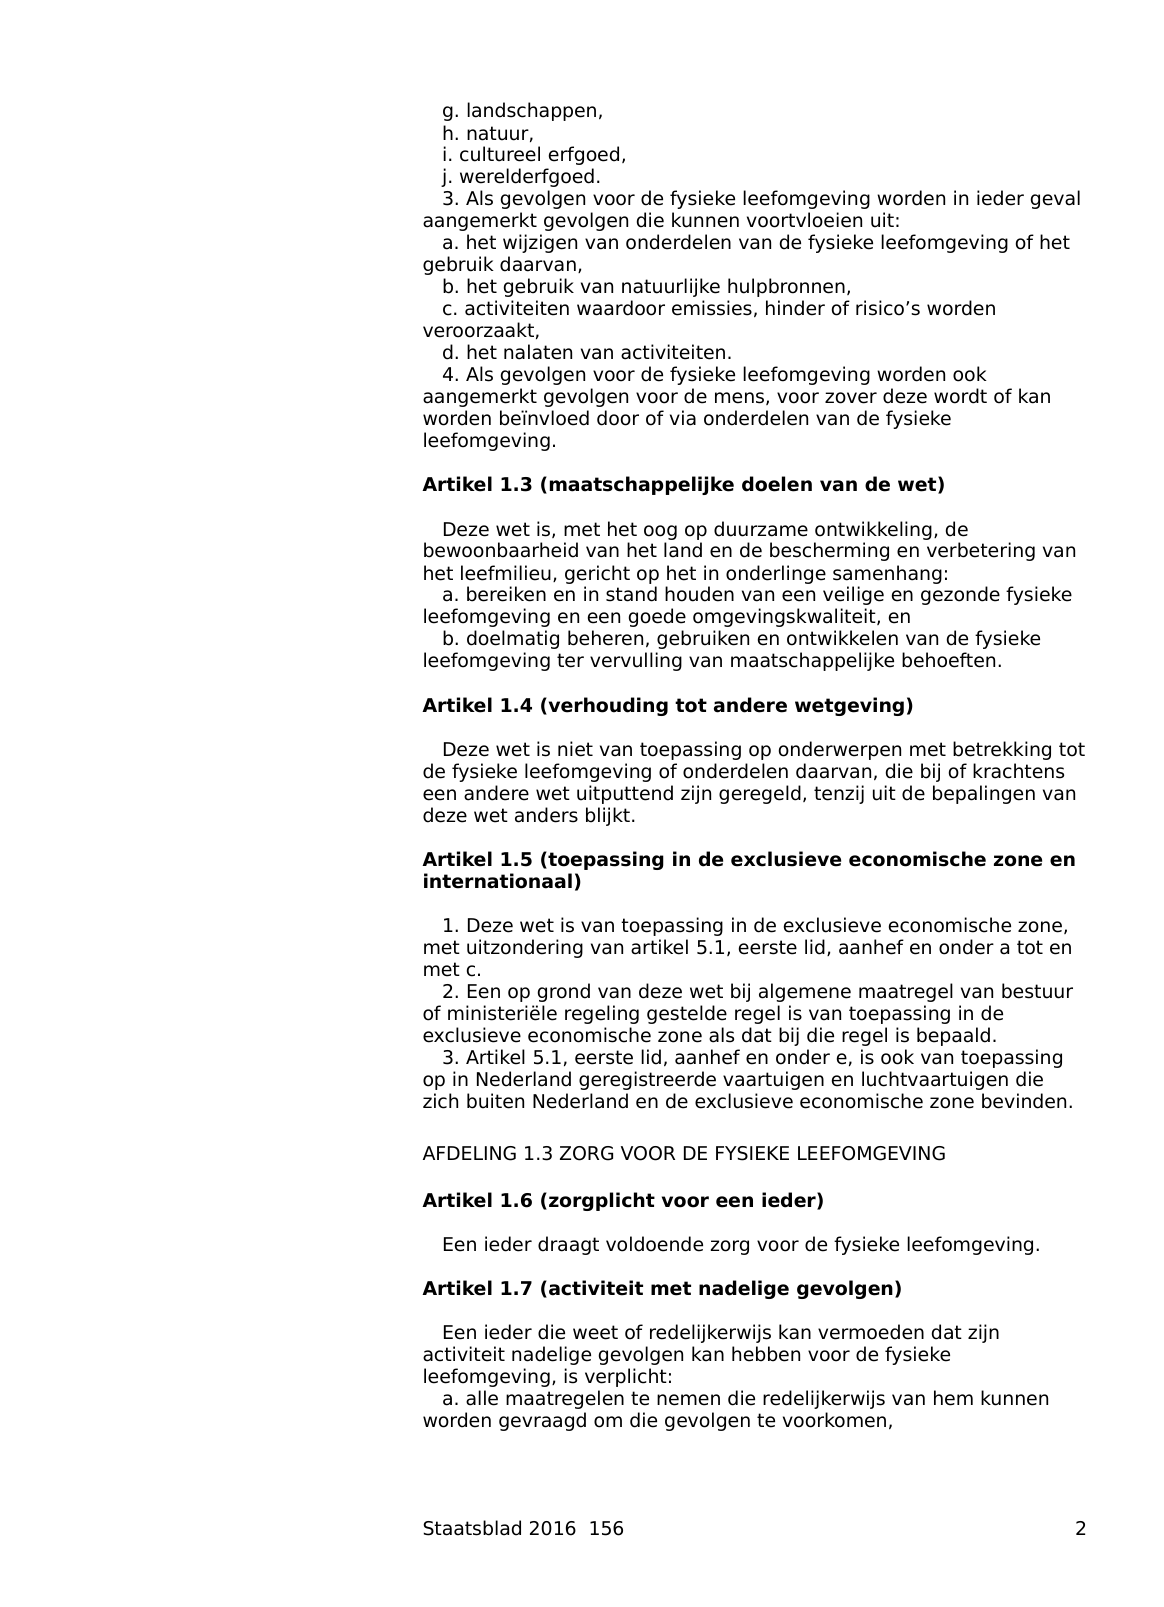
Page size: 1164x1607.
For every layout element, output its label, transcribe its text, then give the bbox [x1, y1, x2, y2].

text b. het gebruik van natuurlijke hulpbronnen, [422, 276, 1087, 298]
text a. alle maatregelen te nemen die redelijkerwijs van hem kunnen worden gevraagd om die gevolgen te voorkomen, [422, 1388, 1087, 1432]
subtitle Artikel 1.7 (activiteit met nadelige gevolgen) [422, 1278, 1087, 1300]
text g. landschappen, [422, 100, 1087, 122]
text b. doelmatig beheren, gebruiken en ontwikkelen van de fysieke leefomgeving ter vervulling van maatschappelijke behoeften. [422, 628, 1087, 672]
text 3. Artikel 5.1, eerste lid, aanhef en onder e, is ook van toepassing op in Nederland geregistreerde vaartuigen en luchtvaartuigen die zich buiten Nederland en de exclusieve economische zone bevinden. [422, 1047, 1087, 1113]
subtitle Artikel 1.5 (toepassing in de exclusieve economische zone en internationaal) [422, 849, 1087, 893]
subtitle Artikel 1.3 (maatschappelijke doelen van de wet) [422, 474, 1087, 496]
text Een ieder draagt voldoende zorg voor de fysieke leefomgeving. [422, 1234, 1087, 1256]
text a. het wijzigen van onderdelen van de fysieke leefomgeving of het gebruik daarvan, [422, 232, 1087, 276]
text 1. Deze wet is van toepassing in de exclusieve economische zone, met uitzondering van artikel 5.1, eerste lid, aanhef en onder a tot en met c. [422, 915, 1087, 981]
text i. cultureel erfgoed, [422, 144, 1087, 166]
text 2. Een op grond van deze wet bij algemene maatregel van bestuur of ministeriële regeling gestelde regel is van toepassing in de exclusieve economische zone als dat bij die regel is bepaald. [422, 981, 1087, 1047]
text Deze wet is, met het oog op duurzame ontwikkeling, de bewoonbaarheid van het land en de bescherming en verbetering van het leefmilieu, gericht op het in onderlinge samenhang: [422, 518, 1087, 584]
text d. het nalaten van activiteiten. [422, 342, 1087, 364]
text 3. Als gevolgen voor de fysieke leefomgeving worden in ieder geval aangemerkt gevolgen die kunnen voortvloeien uit: [422, 188, 1087, 232]
subtitle Artikel 1.4 (verhouding tot andere wetgeving) [422, 694, 1087, 716]
text Een ieder die weet of redelijkerwijs kan vermoeden dat zijn activiteit nadelige gevolgen kan hebben voor de fysieke leefomgeving, is verplicht: [422, 1322, 1087, 1388]
text h. natuur, [422, 122, 1087, 144]
text a. bereiken en in stand houden van een veilige en gezonde fysieke leefomgeving en een goede omgevingskwaliteit, en [422, 584, 1087, 628]
subtitle AFDELING 1.3 ZORG VOOR DE FYSIEKE LEEFOMGEVING [422, 1143, 1087, 1165]
text j. werelderfgoed. [422, 166, 1087, 188]
text Deze wet is niet van toepassing op onderwerpen met betrekking tot de fysieke leefomgeving of onderdelen daarvan, die bij of krachtens een andere wet uitputtend zijn geregeld, tenzij uit de bepalingen van deze wet anders blijkt. [422, 739, 1087, 827]
text c. activiteiten waardoor emissies, hinder of risico’s worden veroorzaakt, [422, 298, 1087, 342]
text 4. Als gevolgen voor de fysieke leefomgeving worden ook aangemerkt gevolgen voor de mens, voor zover deze wordt of kan worden beïnvloed door of via onderdelen van de fysieke leefomgeving. [422, 364, 1087, 452]
subtitle Artikel 1.6 (zorgplicht voor een ieder) [422, 1190, 1087, 1212]
